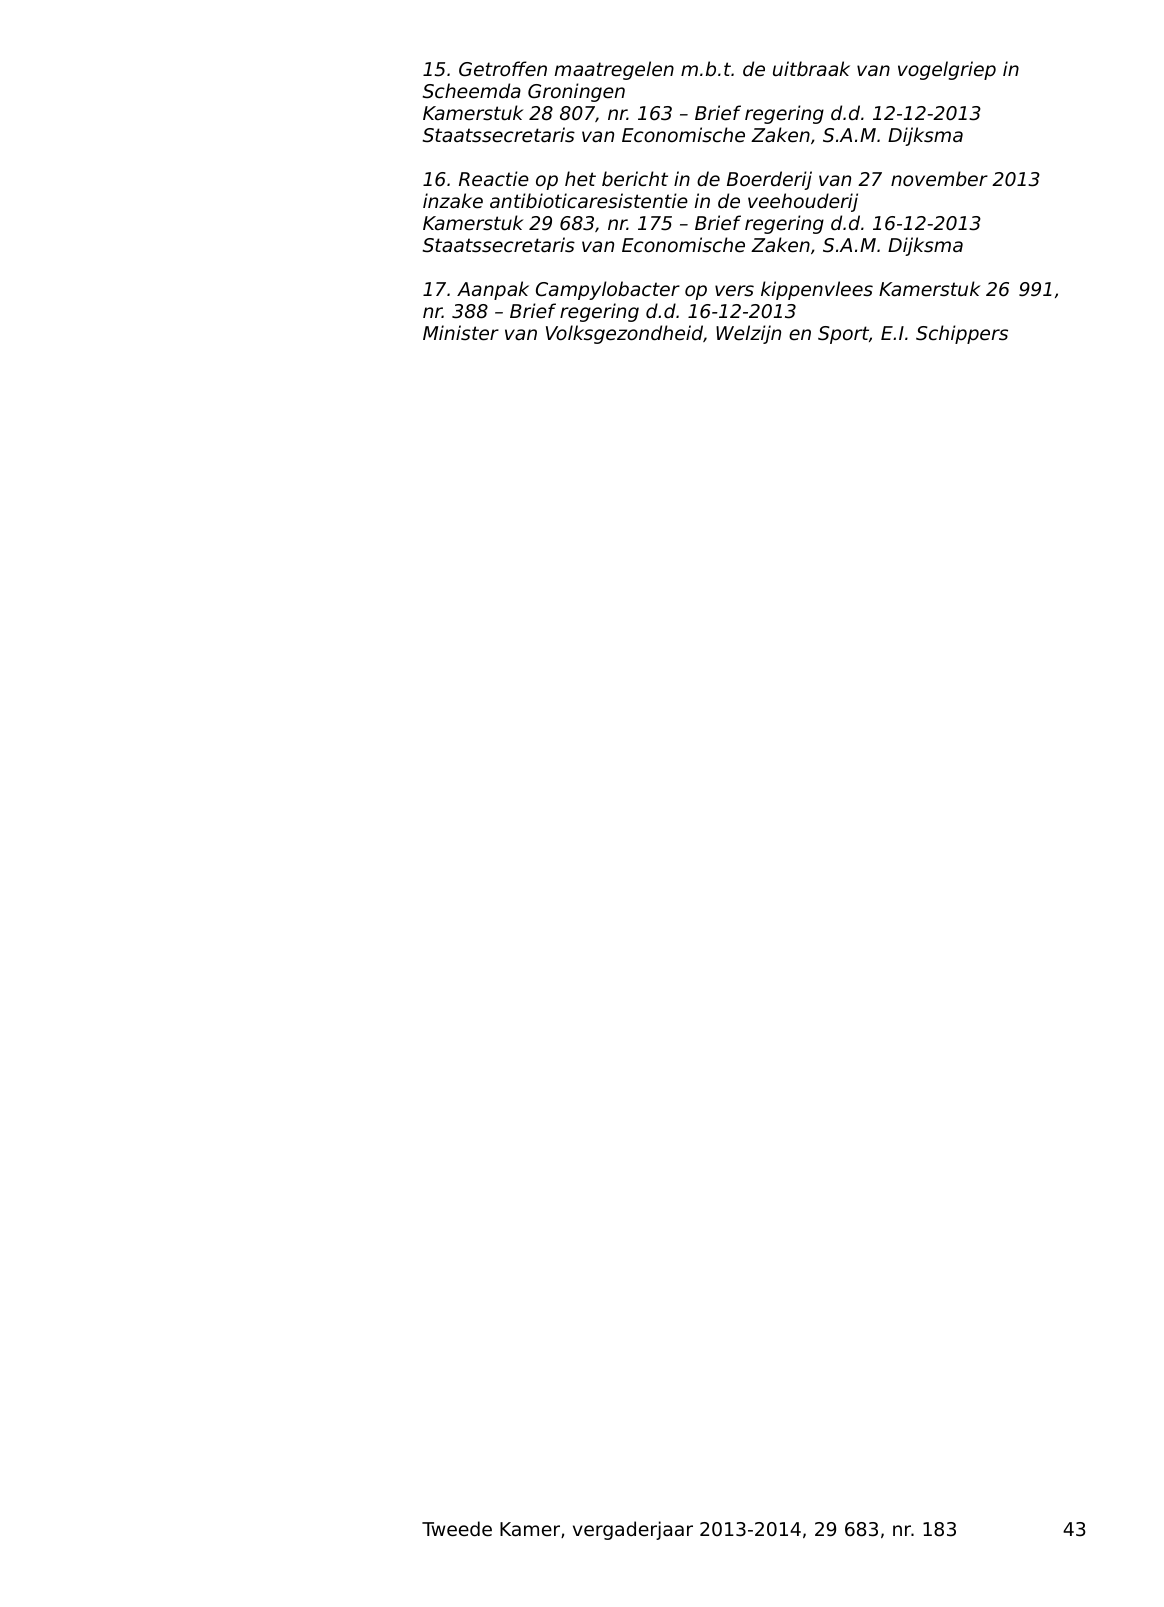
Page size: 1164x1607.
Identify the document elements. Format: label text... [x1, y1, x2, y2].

text 17. Aanpak Campylobacter op vers kippenvlees Kamerstuk 26 991, nr. 388 – Brief regering d.d. 16-12-2013 [422, 279, 1087, 323]
text 15. Getroffen maatregelen m.b.t. de uitbraak van vogelgriep in Scheemda Groningen [422, 59, 1087, 103]
text 16. Reactie op het bericht in de Boerderij van 27 november 2013 inzake antibioticaresistentie in de veehouderij [422, 169, 1087, 213]
text Staatssecretaris van Economische Zaken, S.A.M. Dijksma [422, 235, 1087, 257]
text Staatssecretaris van Economische Zaken, S.A.M. Dijksma [422, 125, 1087, 147]
text Minister van Volksgezondheid, Welzijn en Sport, E.I. Schippers [422, 323, 1087, 345]
text Kamerstuk 29 683, nr. 175 – Brief regering d.d. 16-12-2013 [422, 213, 1087, 235]
text Kamerstuk 28 807, nr. 163 – Brief regering d.d. 12-12-2013 [422, 103, 1087, 125]
